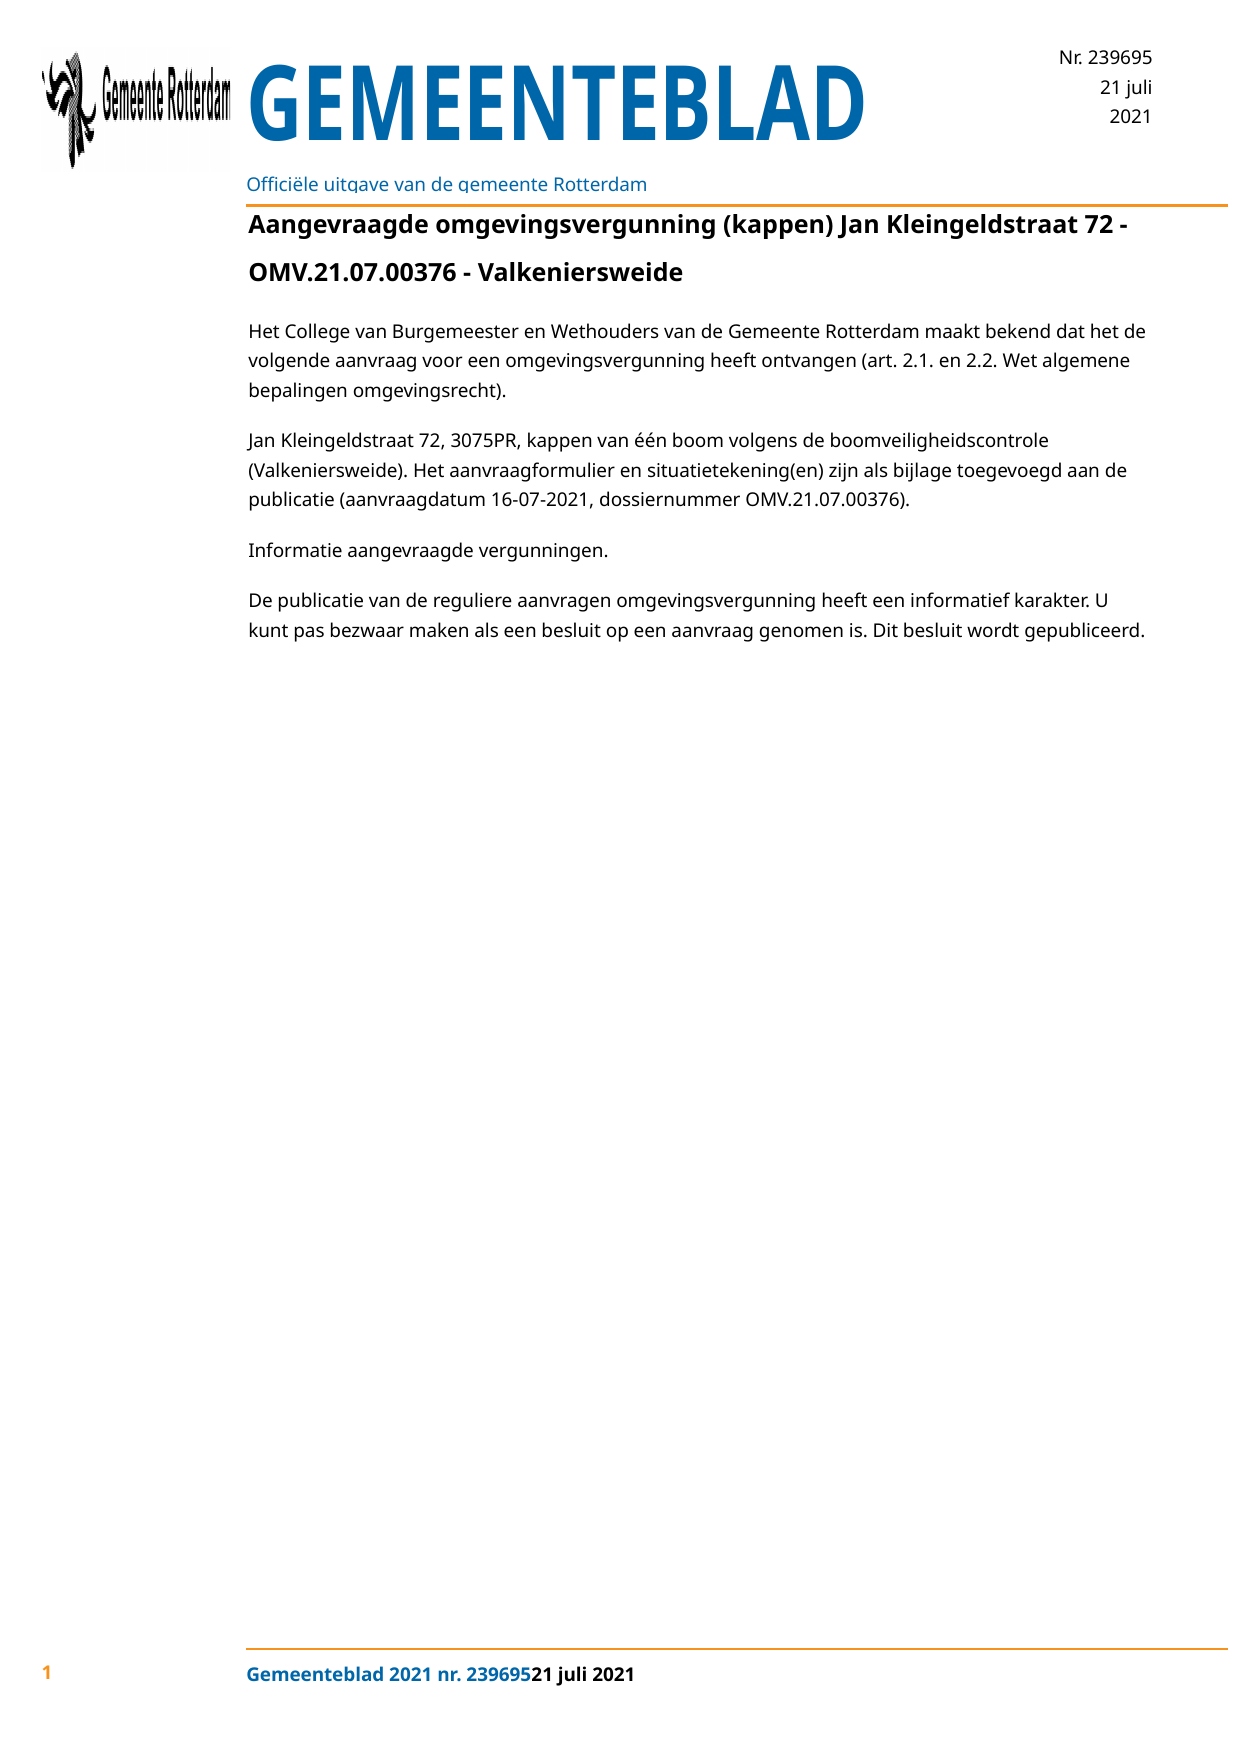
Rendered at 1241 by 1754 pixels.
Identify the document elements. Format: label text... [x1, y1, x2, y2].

text Aangevraagde omgevingsvergunning (kappen) Jan Kleingeldstraat 72 - OMV.21.07.00376 - Valkeniersweide [248, 207, 1152, 288]
text De publicatie van de reguliere aanvragen omgevingsvergunning heeft een informatief karakter. U kunt pas bezwaar maken als een besluit op een aanvraag genomen is. Dit besluit wordt gepubliceerd. [248, 587, 1152, 643]
text Jan Kleingeldstraat 72, 3075PR, kappen van één boom volgens de boomveiligheidscontrole (Valkeniersweide). Het aanvraagformulier en situatietekening(en) zijn als bijlage toegevoegd aan de publicatie (aanvraagdatum 16-07-2021, dossiernummer OMV.21.07.00376). [248, 427, 1152, 512]
text Het College van Burgemeester en Wethouders van de Gemeente Rotterdam maakt bekend dat het de volgende aanvraag voor een omgevingsvergunning heeft ontvangen (art. 2.1. en 2.2. Wet algemene bepalingen omgevingsrecht). [248, 318, 1152, 403]
text Informatie aangevraagde vergunningen. [248, 537, 1152, 563]
picture [41, 47, 231, 172]
